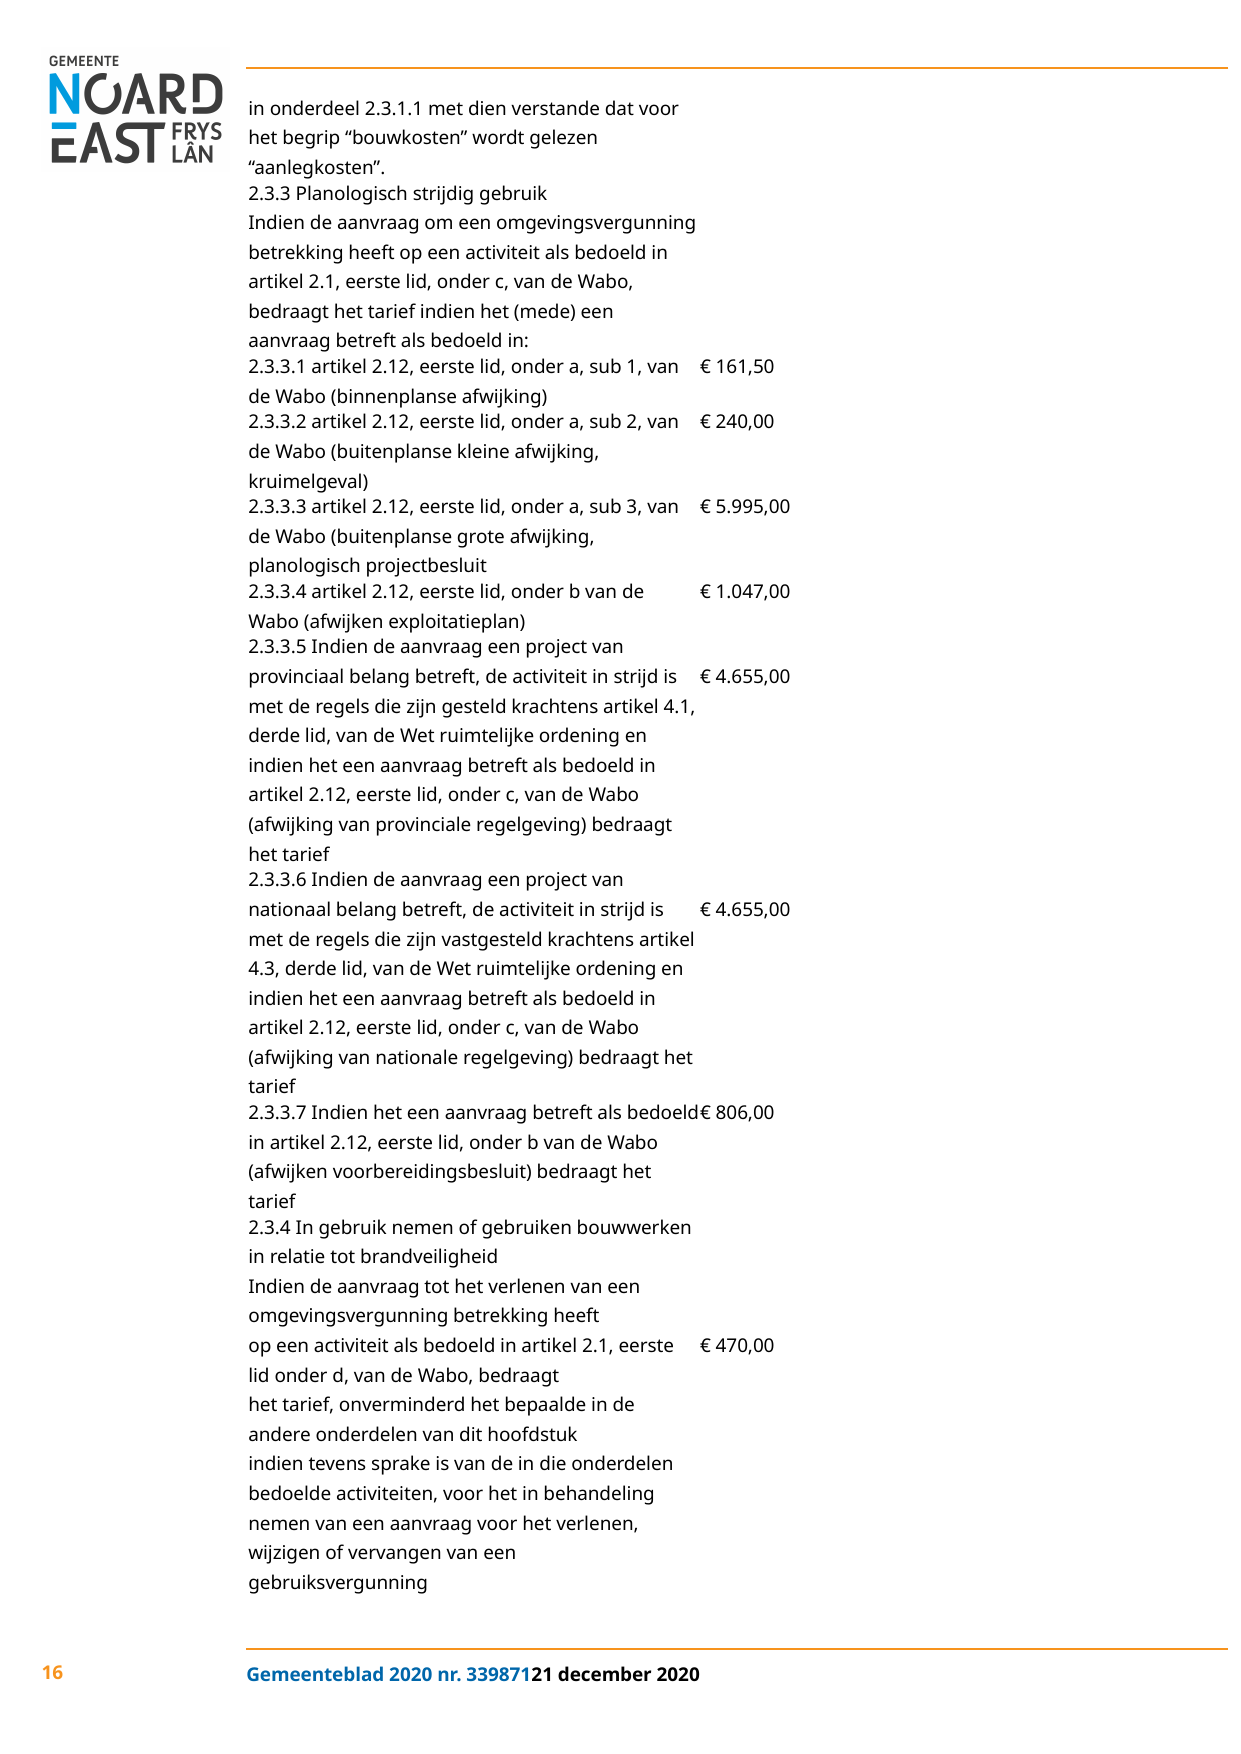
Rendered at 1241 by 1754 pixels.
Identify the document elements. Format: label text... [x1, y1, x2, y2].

table_cell € 4.655,00 [700, 634, 1152, 867]
table_cell € 470,00 [700, 1214, 1152, 1594]
table_cell 2.3.3.2 artikel 2.12, eerste lid, onder a, sub 2, van de Wabo (buitenplanse kleine afwijking, kruimelgeval) [248, 409, 700, 493]
table_cell 2.3.3.1 artikel 2.12, eerste lid, onder a, sub 1, van de Wabo (binnenplanse afwijking) [248, 353, 700, 409]
table_cell 2.3.3.7 Indien het een aanvraag betreft als bedoeld in artikel 2.12, eerste lid, onder b van de Wabo (afwijken voorbereidingsbesluit) bedraagt het tarief [248, 1099, 700, 1214]
table_cell 2.3.3.5 Indien de aanvraag een project van provinciaal belang betreft, de activiteit in strijd is met de regels die zijn gesteld krachtens artikel 4.1, derde lid, van de Wet ruimtelijke ordening en indien het een aanvraag betreft als bedoeld in artikel 2.12, eerste lid, onder c, van de Wabo (afwijking van provinciale regelgeving) bedraagt het tarief [248, 634, 700, 867]
table_cell € 1.047,00 [700, 579, 1152, 634]
table_cell 2.3.4 In gebruik nemen of gebruiken bouwwerken in relatie tot brandveiligheid Indien de aanvraag tot het verlenen van een omgevingsvergunning betrekking heeft op een activiteit als bedoeld in artikel 2.1, eerste lid onder d, van de Wabo, bedraagt het tarief, onverminderd het bepaalde in de andere onderdelen van dit hoofdstuk indien tevens sprake is van de in die onderdelen bedoelde activiteiten, voor het in behandeling nemen van een aanvraag voor het verlenen, wijzigen of vervangen van een gebruiksvergunning [248, 1214, 700, 1594]
table_cell 2.3.3.6 Indien de aanvraag een project van nationaal belang betreft, de activiteit in strijd is met de regels die zijn vastgesteld krachtens artikel 4.3, derde lid, van de Wet ruimtelijke ordening en indien het een aanvraag betreft als bedoeld in artikel 2.12, eerste lid, onder c, van de Wabo (afwijking van nationale regelgeving) bedraagt het tarief [248, 867, 700, 1099]
picture [41, 47, 231, 172]
table_cell € 161,50 [700, 353, 1152, 409]
table_cell 2.3.3.4 artikel 2.12, eerste lid, onder b van de Wabo (afwijken exploitatieplan) [248, 579, 700, 634]
table_cell € 4.655,00 [700, 867, 1152, 1099]
table_cell 2.3.3.3 artikel 2.12, eerste lid, onder a, sub 3, van de Wabo (buitenplanse grote afwijking, planologisch projectbesluit [248, 494, 700, 578]
table_cell € 806,00 [700, 1099, 1152, 1214]
table_cell € 240,00 [700, 409, 1152, 493]
table_cell [700, 180, 1152, 353]
table_cell in onderdeel 2.3.1.1 met dien verstande dat voor het begrip “bouwkosten” wordt gelezen “aanlegkosten”. [248, 95, 700, 180]
table_cell [700, 95, 1152, 180]
table_cell € 5.995,00 [700, 494, 1152, 578]
table_cell 2.3.3 Planologisch strijdig gebruik Indien de aanvraag om een omgevingsvergunning betrekking heeft op een activiteit als bedoeld in artikel 2.1, eerste lid, onder c, van de Wabo, bedraagt het tarief indien het (mede) een aanvraag betreft als bedoeld in: [248, 180, 700, 353]
